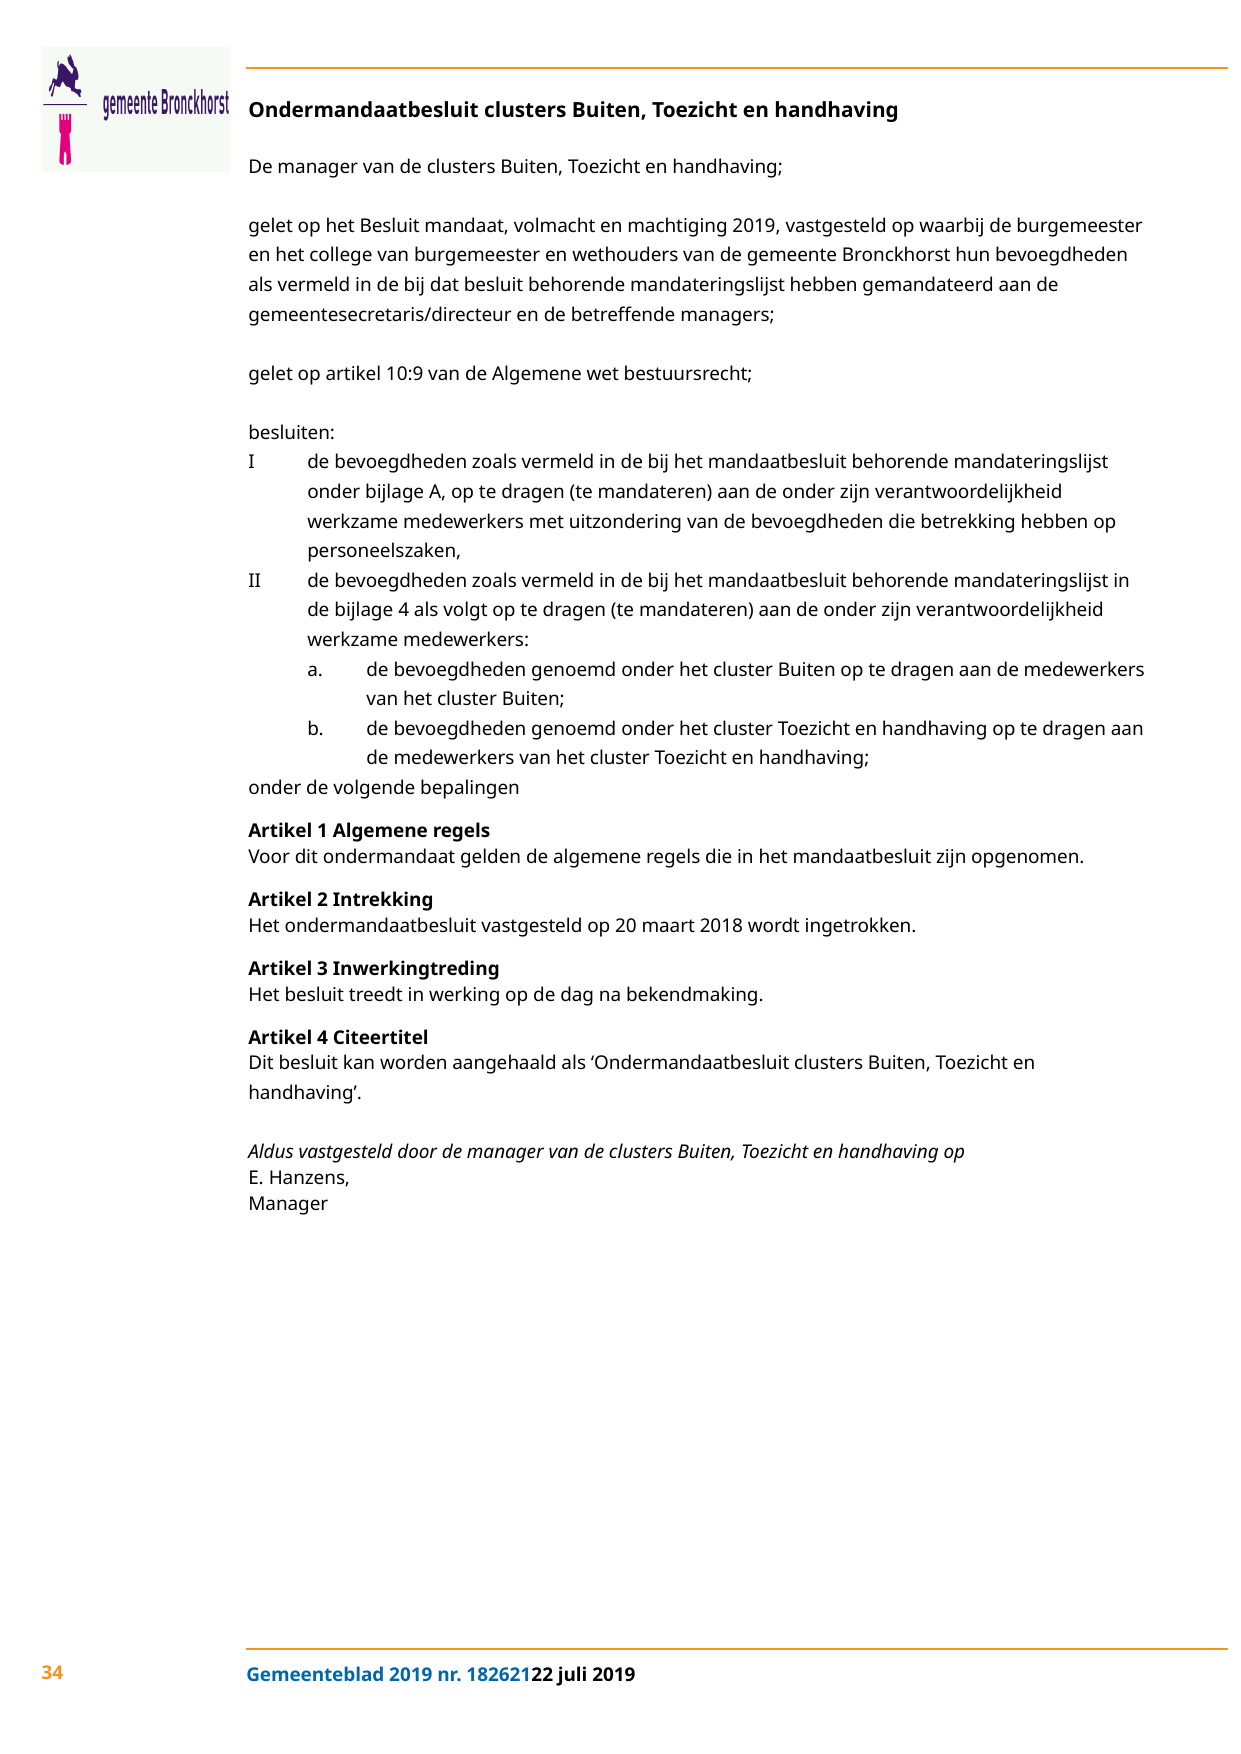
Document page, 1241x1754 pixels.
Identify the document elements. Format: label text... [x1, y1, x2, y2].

text Ondermandaatbesluit clusters Buiten, Toezicht en handhaving [248, 95, 1152, 123]
list de bevoegdheden zoals vermeld in de bij het mandaatbesluit behorende mandateringslijst onder bijlage A, op te dragen (te mandateren) aan de onder zijn verantwoordelijkheid werkzame medewerkers met uitzondering van de bevoegdheden die betrekking hebben op personeelszaken, [248, 449, 1152, 563]
list de bevoegdheden genoemd onder het cluster Buiten op te dragen aan de medewerkers van het cluster Buiten; [307, 656, 1152, 711]
picture [41, 47, 231, 172]
text E. Hanzens, [248, 1164, 1152, 1190]
text Het besluit treedt in werking op de dag na bekendmaking. [248, 981, 1152, 1006]
text Aldus vastgesteld door de manager van de clusters Buiten, Toezicht en handhaving op [248, 1138, 1152, 1164]
list de bevoegdheden genoemd onder het cluster Toezicht en handhaving op te dragen aan de medewerkers van het cluster Toezicht en handhaving; [307, 715, 1152, 770]
text Artikel 3 Inwerkingtreding [248, 955, 1152, 981]
list de bevoegdheden zoals vermeld in de bij het mandaatbesluit behorende mandateringslijst in de bijlage 4 als volgt op te dragen (te mandateren) aan de onder zijn verantwoordelijkheid werkzame medewerkers: [248, 567, 1152, 652]
text Artikel 4 Citeertitel [248, 1024, 1152, 1049]
text Dit besluit kan worden aangehaald als ‘Ondermandaatbesluit clusters Buiten, Toezicht en handhaving’. [248, 1049, 1152, 1105]
text De manager van de clusters Buiten, Toezicht en handhaving; [248, 153, 1152, 179]
text gelet op het Besluit mandaat, volmacht en machtiging 2019, vastgesteld op waarbij de burgemeester en het college van burgemeester en wethouders van de gemeente Bronckhorst hun bevoegdheden als vermeld in de bij dat besluit behorende mandateringslijst hebben gemandateerd aan de gemeentesecretaris/directeur en de betreffende managers; [248, 212, 1152, 327]
text Het ondermandaatbesluit vastgesteld op 20 maart 2018 wordt ingetrokken. [248, 912, 1152, 938]
text gelet op artikel 10:9 van de Algemene wet bestuursrecht; [248, 360, 1152, 386]
text Artikel 1 Algemene regels [248, 817, 1152, 843]
text Manager [248, 1190, 1152, 1216]
text Artikel 2 Intrekking [248, 886, 1152, 912]
text Voor dit ondermandaat gelden de algemene regels die in het mandaatbesluit zijn opgenomen. [248, 843, 1152, 869]
text onder de volgende bepalingen [248, 774, 1152, 800]
text besluiten: [248, 419, 1152, 445]
